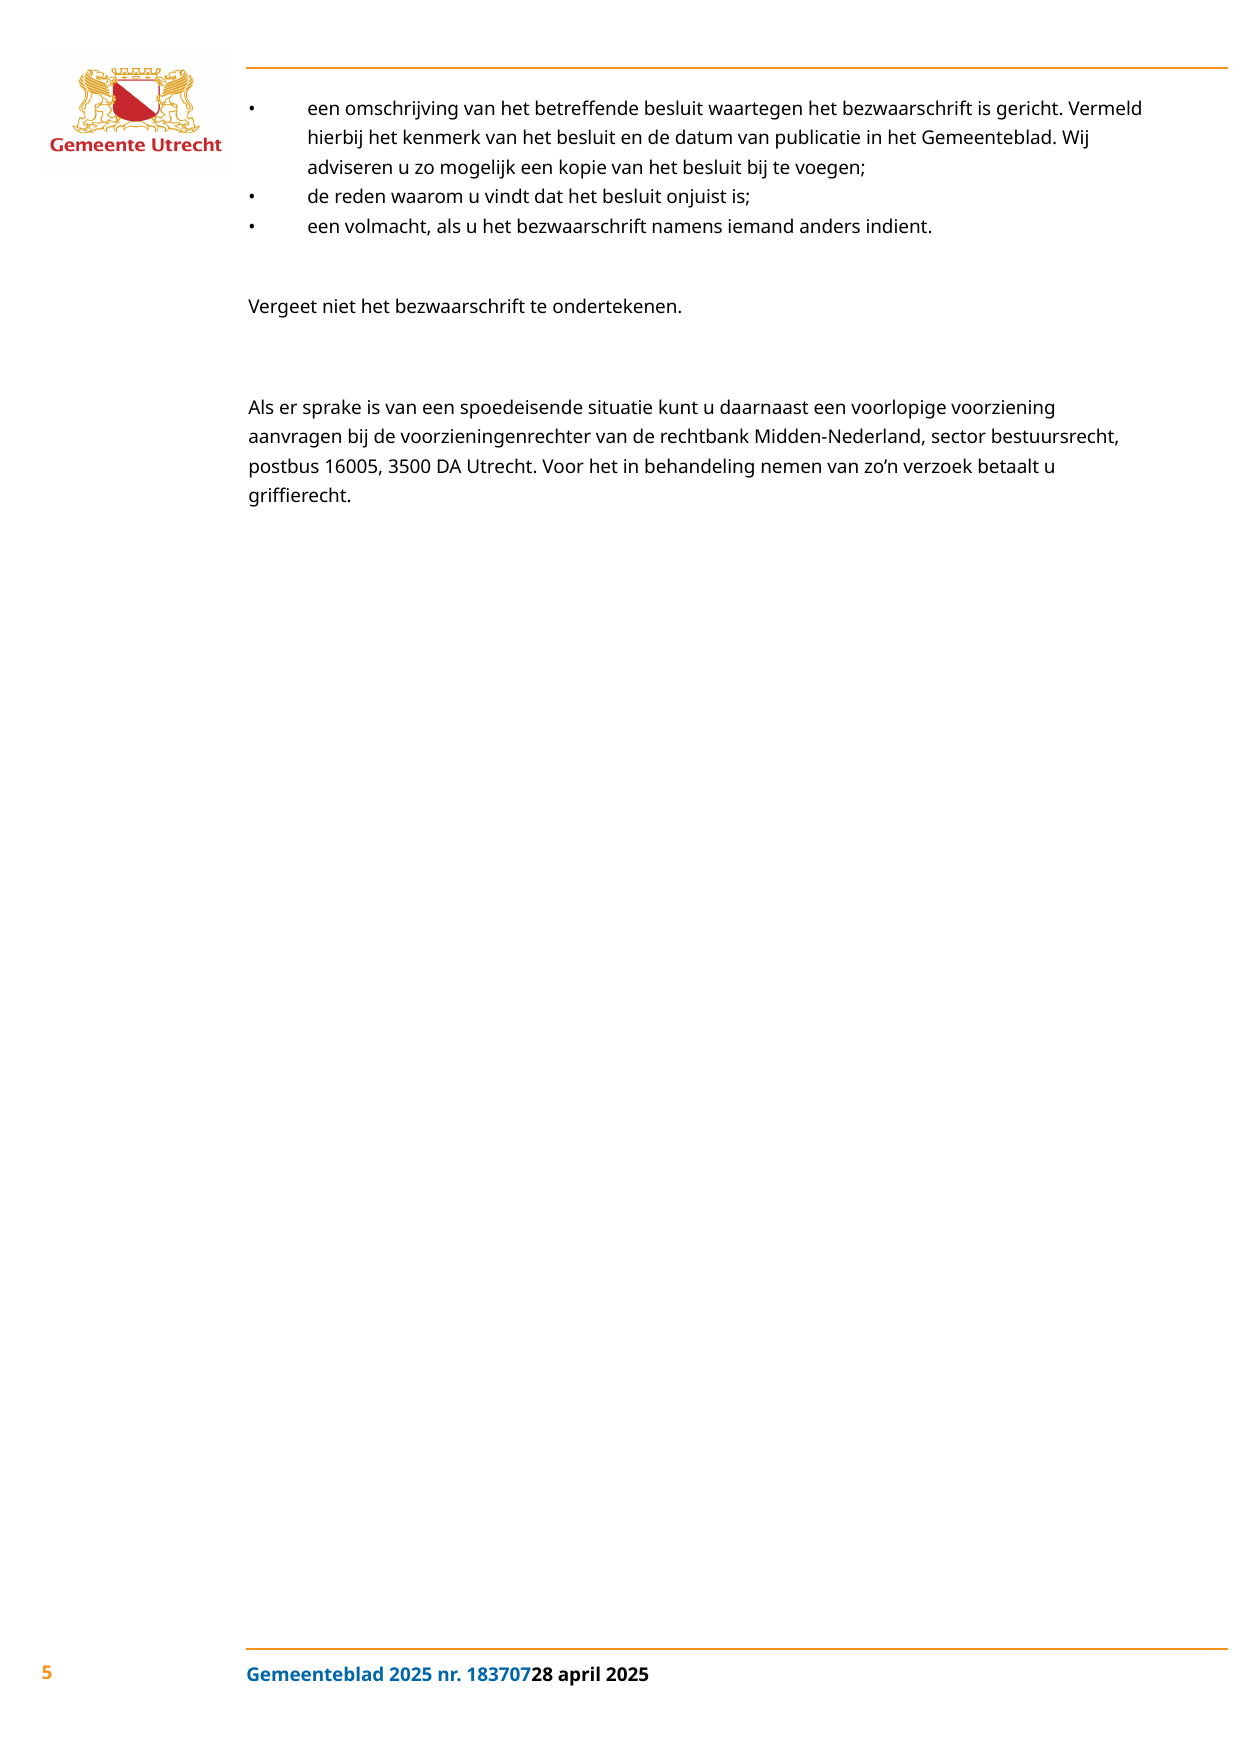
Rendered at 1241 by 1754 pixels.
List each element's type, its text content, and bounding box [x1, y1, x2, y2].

list een omschrijving van het betreffende besluit waartegen het bezwaarschrift is gericht. Vermeld hierbij het kenmerk van het besluit en de datum van publicatie in het Gemeenteblad. Wij adviseren u zo mogelijk een kopie van het besluit bij te voegen; [248, 95, 1152, 180]
text Als er sprake is van een spoedeisende situatie kunt u daarnaast een voorlopige voorziening aanvragen bij de voorzieningenrechter van de rechtbank Midden-Nederland, sector bestuursrecht, postbus 16005, 3500 DA Utrecht. Voor het in behandeling nemen van zo’n verzoek betaalt u griffierecht. [248, 394, 1152, 508]
picture [41, 47, 231, 172]
list de reden waarom u vindt dat het besluit onjuist is; [248, 183, 1152, 209]
list een volmacht, als u het bezwaarschrift namens iemand anders indient. [248, 213, 1152, 239]
text Vergeet niet het bezwaarschrift te ondertekenen. [248, 293, 1152, 319]
